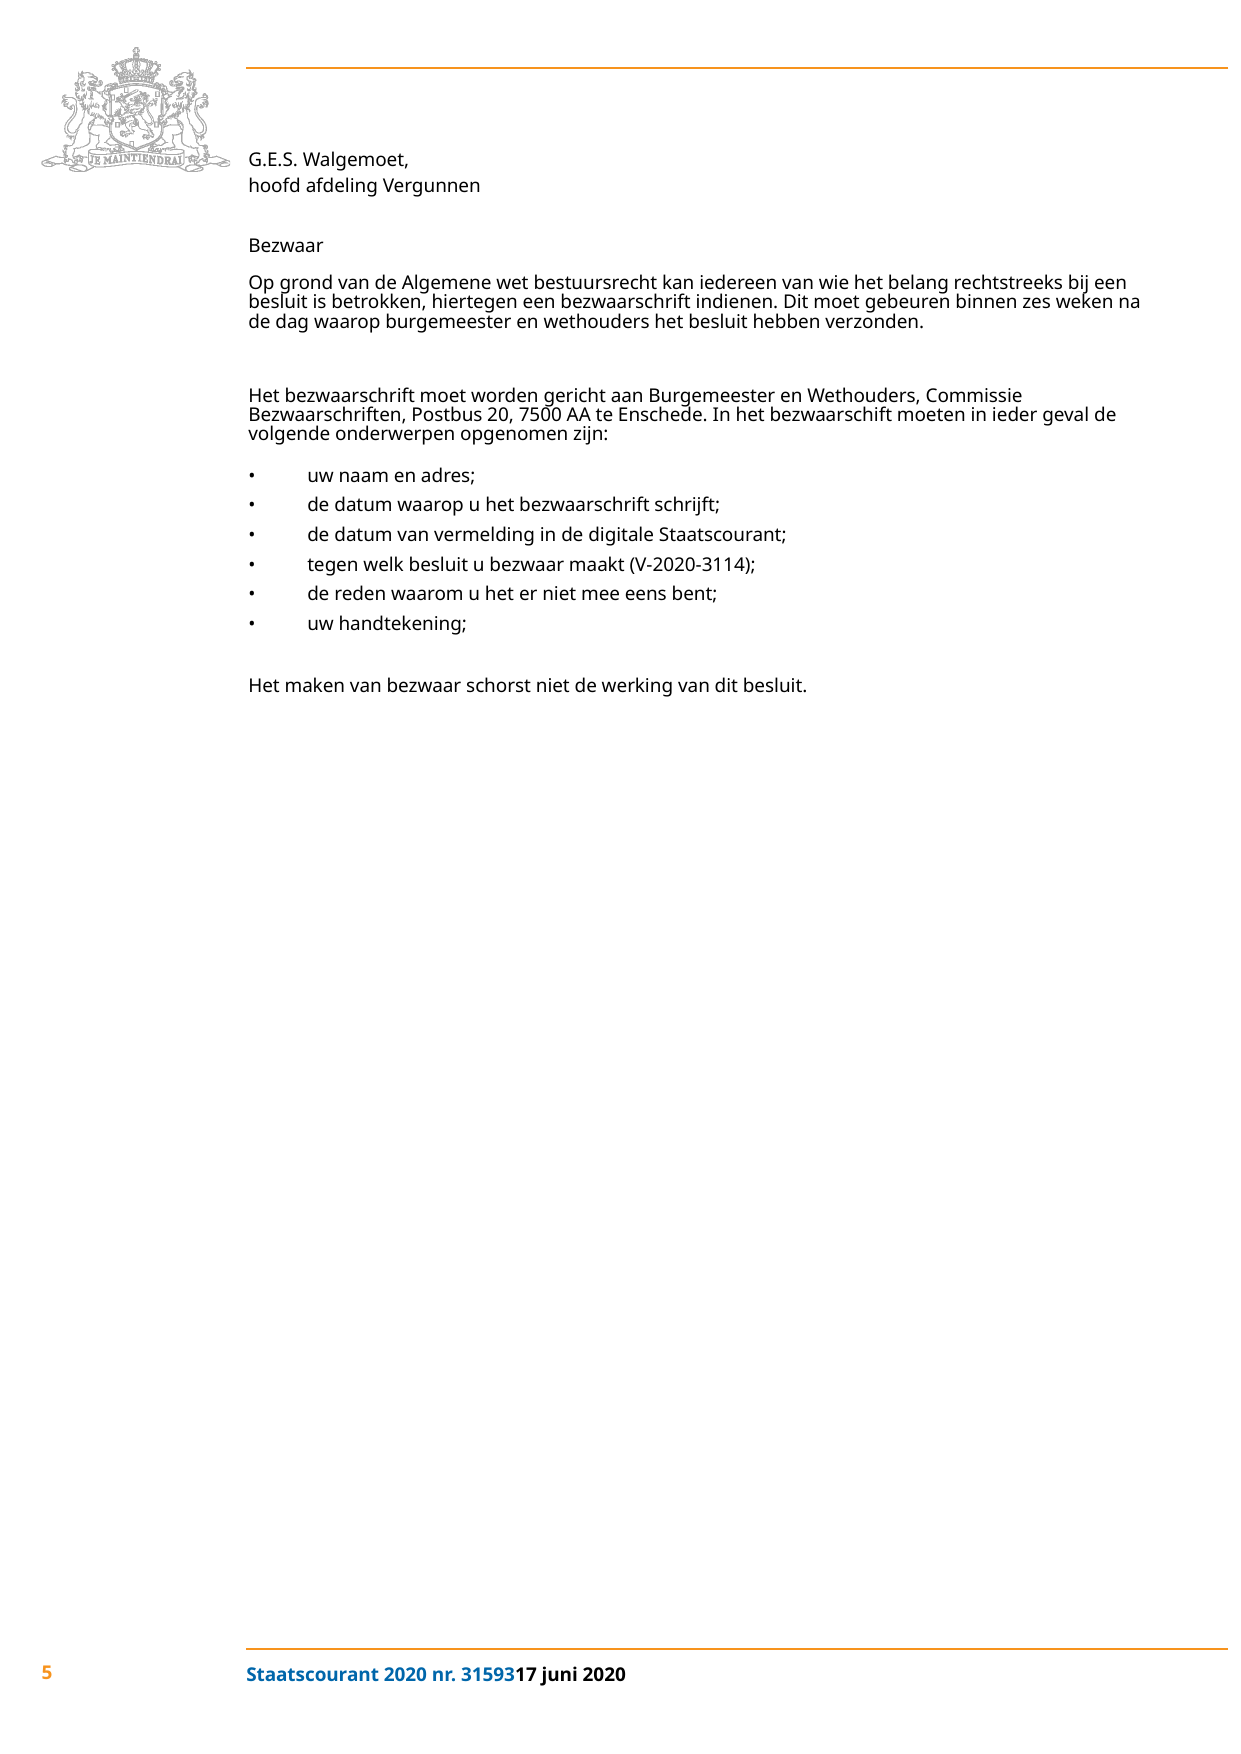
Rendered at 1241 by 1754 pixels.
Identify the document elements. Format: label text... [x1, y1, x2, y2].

list uw handtekening; [248, 610, 1152, 636]
text Op grond van de Algemene wet bestuursrecht kan iedereen van wie het belang rechtstreeks bij een besluit is betrokken, hiertegen een bezwaarschrift indienen. Dit moet gebeuren binnen zes weken na de dag waarop burgemeester en wethouders het besluit hebben verzonden. [248, 274, 1152, 332]
text Bezwaar [248, 237, 1152, 256]
list tegen welk besluit u bezwaar maakt (V-2020-3114); [248, 551, 1152, 577]
list de reden waarom u het er niet mee eens bent; [248, 580, 1152, 606]
text G.E.S. Walgemoet, [248, 146, 1152, 172]
text Het bezwaarschrift moet worden gericht aan Burgemeester en Wethouders, Commissie Bezwaarschriften, Postbus 20, 7500 AA te Enschede. In het bezwaarschift moeten in ieder geval de volgende onderwerpen opgenomen zijn: [248, 387, 1152, 444]
list de datum van vermelding in de digitale Staatscourant; [248, 521, 1152, 547]
list de datum waarop u het bezwaarschrift schrijft; [248, 492, 1152, 517]
picture [41, 47, 231, 172]
text hoofd afdeling Vergunnen [248, 172, 1152, 198]
list uw naam en adres; [248, 462, 1152, 488]
text Het maken van bezwaar schorst niet de werking van dit besluit. [248, 677, 1152, 696]
